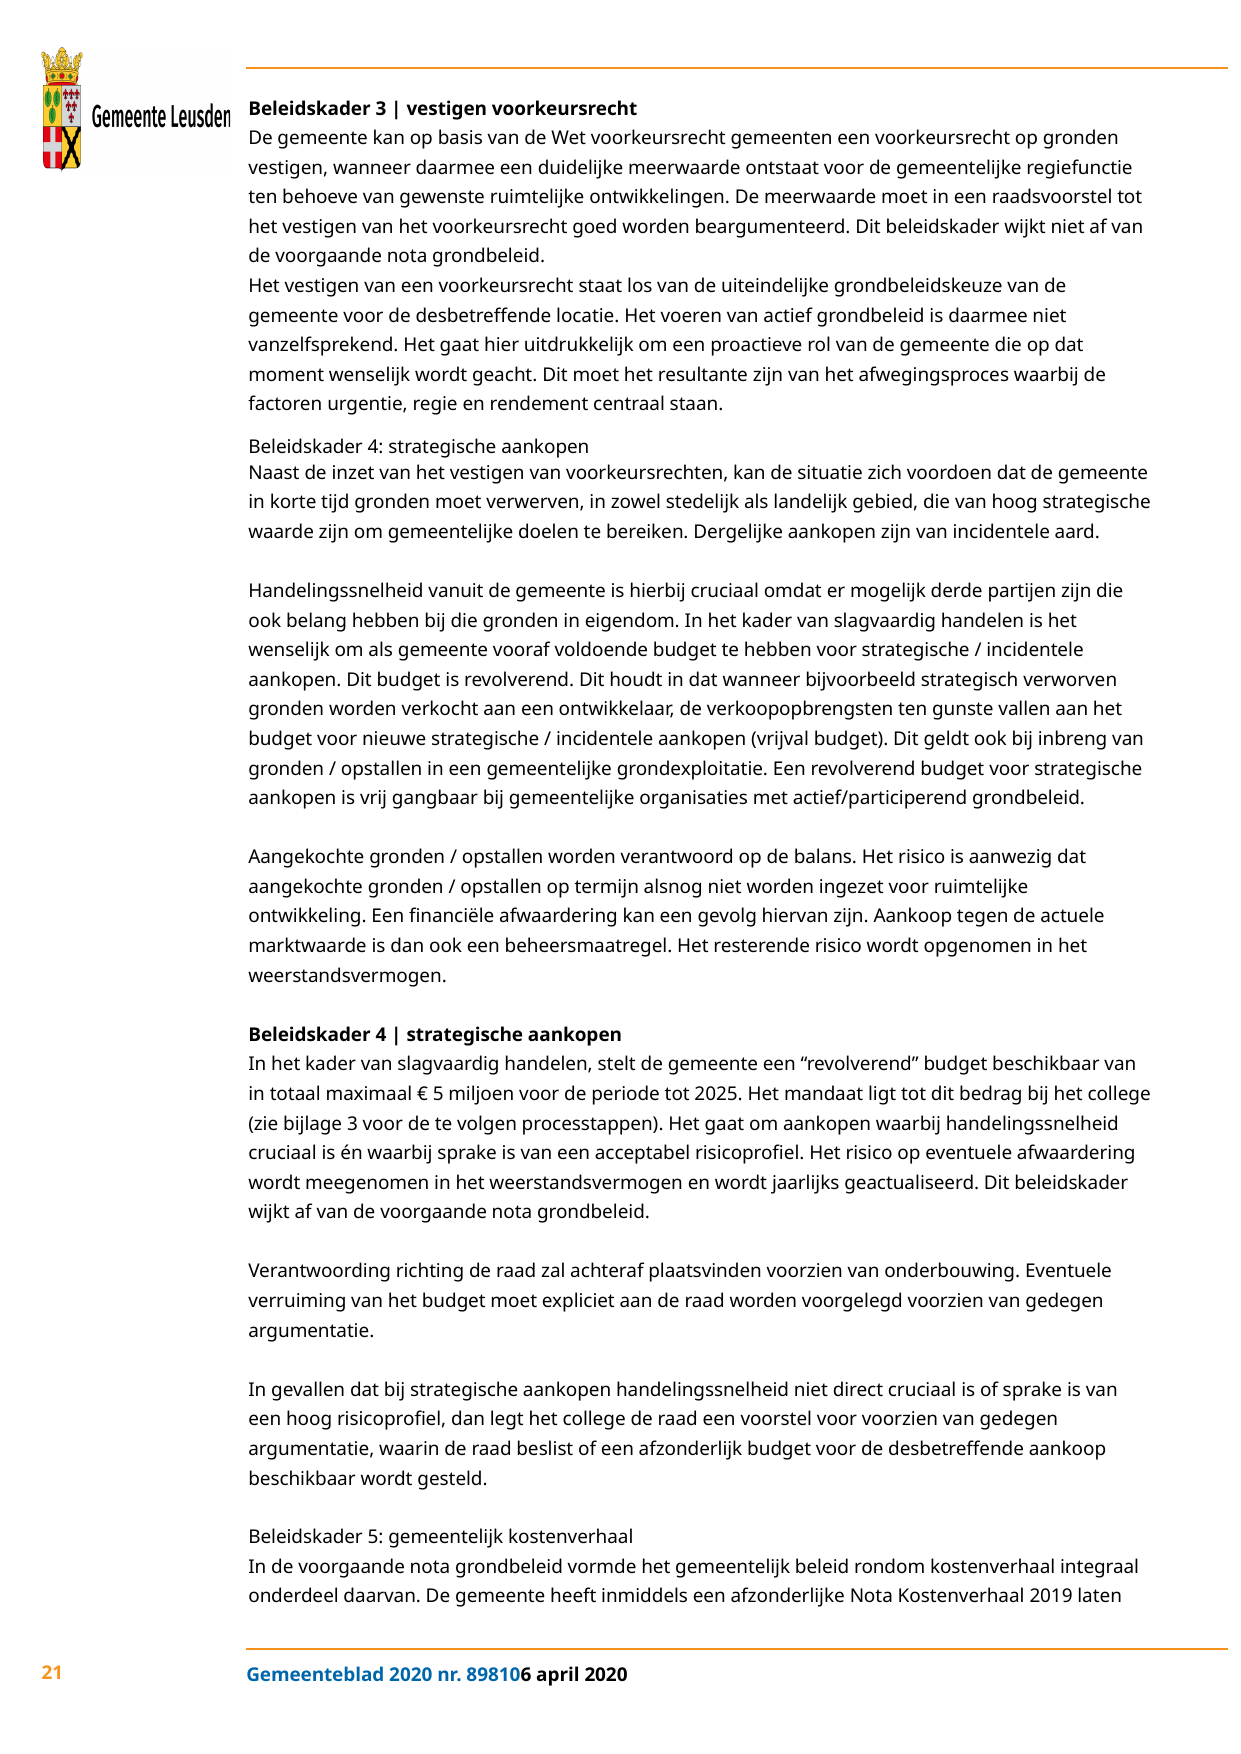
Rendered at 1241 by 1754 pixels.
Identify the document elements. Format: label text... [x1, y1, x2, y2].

picture [41, 47, 231, 172]
text Beleidskader 5: gemeentelijk kostenverhaal [248, 1523, 1152, 1549]
text Beleidskader 4: strategische aankopen [248, 433, 1152, 459]
table_header Beleidskader 4 | strategische aankopen In het kader van slagvaardig handelen, stelt de gemeente een “revolverend” budget beschikbaar van in totaal maximaal € 5 miljoen voor de periode tot 2025. Het mandaat ligt tot dit bedrag bij het college (zie bijlage 3 voor de te volgen processtappen). Het gaat om aankopen waarbij handelingssnelheid cruciaal is én waarbij sprake is van een acceptabel risicoprofiel. Het risico op eventuele afwaardering wordt meegenomen in het weerstandsvermogen en wordt jaarlijks geactualiseerd. Dit beleidskader wijkt af van de voorgaande nota grondbeleid. Verantwoording richting de raad zal achteraf plaatsvinden voorzien van onderbouwing. Eventuele verruiming van het budget moet expliciet aan de raad worden voorgelegd voorzien van gedegen argumentatie. In gevallen dat bij strategische aankopen handelingssnelheid niet direct cruciaal is of sprake is van een hoog risicoprofiel, dan legt het college de raad een voorstel voor voorzien van gedegen argumentatie, waarin de raad beslist of een afzonderlijk budget voor de desbetreffende aankoop beschikbaar wordt gesteld. [248, 1021, 1152, 1520]
text Aangekochte gronden / opstallen worden verantwoord op de balans. Het risico is aanwezig dat aangekochte gronden / opstallen op termijn alsnog niet worden ingezet voor ruimtelijke ontwikkeling. Een financiële afwaardering kan een gevolg hiervan zijn. Aankoop tegen de actuele marktwaarde is dan ook een beheersmaatregel. Het resterende risico wordt opgenomen in het weerstandsvermogen. [248, 843, 1152, 987]
table_header Beleidskader 3 | vestigen voorkeursrecht De gemeente kan op basis van de Wet voorkeursrecht gemeenten een voorkeursrecht op gronden vestigen, wanneer daarmee een duidelijke meerwaarde ontstaat voor de gemeentelijke regiefunctie ten behoeve van gewenste ruimtelijke ontwikkelingen. De meerwaarde moet in een raadsvoorstel tot het vestigen van het voorkeursrecht goed worden beargumenteerd. Dit beleidskader wijkt niet af van de voorgaande nota grondbeleid. Het vestigen van een voorkeursrecht staat los van de uiteindelijke grondbeleidskeuze van de gemeente voor de desbetreffende locatie. Het voeren van actief grondbeleid is daarmee niet vanzelfsprekend. Het gaat hier uitdrukkelijk om een proactieve rol van de gemeente die op dat moment wenselijk wordt geacht. Dit moet het resultante zijn van het afwegingsproces waarbij de factoren urgentie, regie en rendement centraal staan. [248, 95, 1152, 416]
text In de voorgaande nota grondbeleid vormde het gemeentelijk beleid rondom kostenverhaal integraal onderdeel daarvan. De gemeente heeft inmiddels een afzonderlijke Nota Kostenverhaal 2019 laten [248, 1553, 1152, 1608]
text Naast de inzet van het vestigen van voorkeursrechten, kan de situatie zich voordoen dat de gemeente in korte tijd gronden moet verwerven, in zowel stedelijk als landelijk gebied, die van hoog strategische waarde zijn om gemeentelijke doelen te bereiken. Dergelijke aankopen zijn van incidentele aard. [248, 459, 1152, 544]
text Handelingssnelheid vanuit de gemeente is hierbij cruciaal omdat er mogelijk derde partijen zijn die ook belang hebben bij die gronden in eigendom. In het kader van slagvaardig handelen is het wenselijk om als gemeente vooraf voldoende budget te hebben voor strategische / incidentele aankopen. Dit budget is revolverend. Dit houdt in dat wanneer bijvoorbeeld strategisch verworven gronden worden verkocht aan een ontwikkelaar, de verkoopopbrengsten ten gunste vallen aan het budget voor nieuwe strategische / incidentele aankopen (vrijval budget). Dit geldt ook bij inbreng van gronden / opstallen in een gemeentelijke grondexploitatie. Een revolverend budget voor strategische aankopen is vrij gangbaar bij gemeentelijke organisaties met actief/participerend grondbeleid. [248, 577, 1152, 810]
